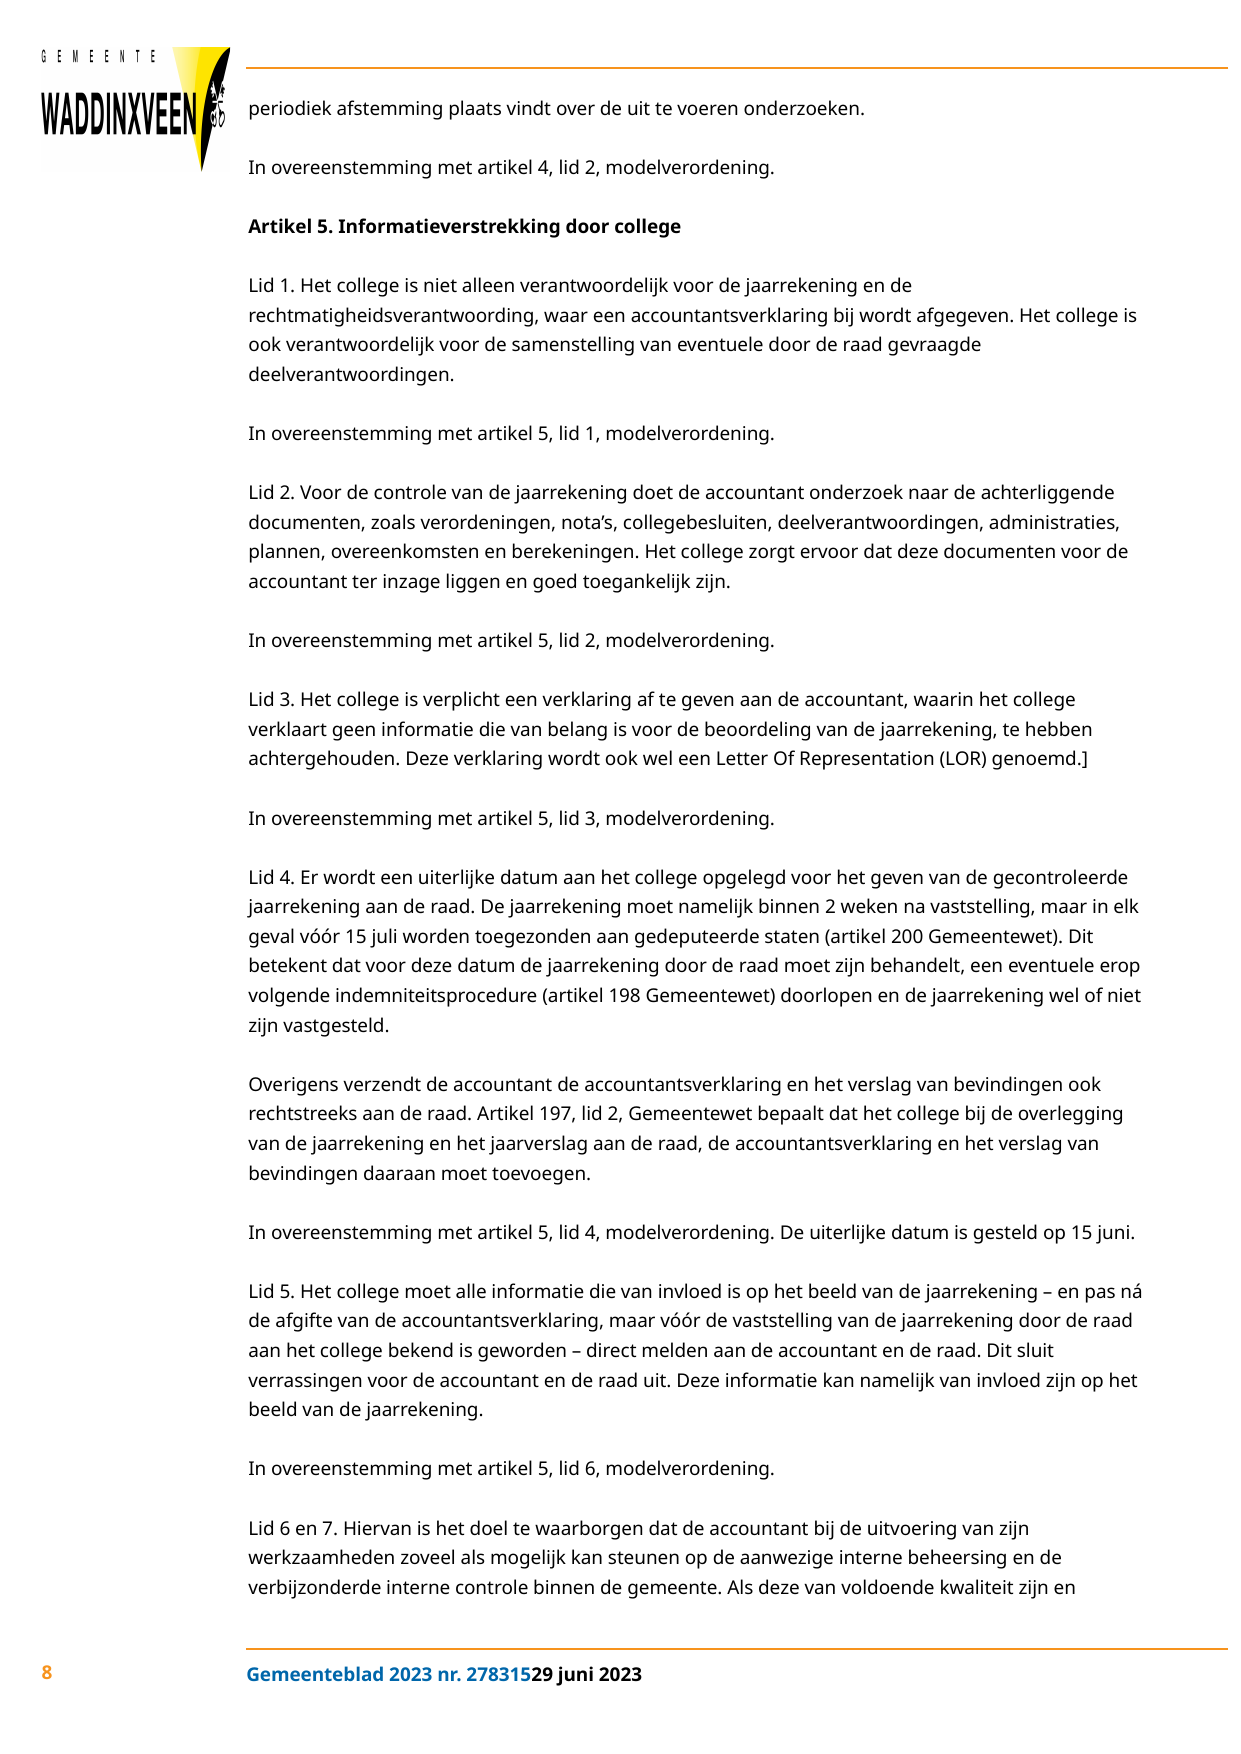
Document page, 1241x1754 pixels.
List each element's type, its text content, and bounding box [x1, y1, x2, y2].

text Artikel 5. Informatieverstrekking door college [248, 213, 1152, 239]
text Overigens verzendt de accountant de accountantsverklaring en het verslag van bevindingen ook rechtstreeks aan de raad. Artikel 197, lid 2, Gemeentewet bepaalt dat het college bij de overlegging van de jaarrekening en het jaarverslag aan de raad, de accountantsverklaring en het verslag van bevindingen daaraan moet toevoegen. [248, 1071, 1152, 1186]
text In overeenstemming met artikel 5, lid 2, modelverordening. [248, 627, 1152, 653]
text In overeenstemming met artikel 5, lid 6, modelverordening. [248, 1456, 1152, 1481]
text Lid 3. Het college is verplicht een verklaring af te geven aan de accountant, waarin het college verklaart geen informatie die van belang is voor de beoordeling van de jaarrekening, te hebben achtergehouden. Deze verklaring wordt ook wel een Letter Of Representation (LOR) genoemd.] [248, 686, 1152, 771]
text In overeenstemming met artikel 5, lid 1, modelverordening. [248, 420, 1152, 446]
text periodiek afstemming plaats vindt over de uit te voeren onderzoeken. [248, 95, 1152, 121]
text Lid 1. Het college is niet alleen verantwoordelijk voor de jaarrekening en de rechtmatigheidsverantwoording, waar een accountantsverklaring bij wordt afgegeven. Het college is ook verantwoordelijk voor de samenstelling van eventuele door de raad gevraagde deelverantwoordingen. [248, 272, 1152, 387]
text In overeenstemming met artikel 5, lid 3, modelverordening. [248, 805, 1152, 831]
picture [41, 47, 231, 172]
text In overeenstemming met artikel 5, lid 4, modelverordening. De uiterlijke datum is gesteld op 15 juni. [248, 1219, 1152, 1245]
text Lid 4. Er wordt een uiterlijke datum aan het college opgelegd voor het geven van de gecontroleerde jaarrekening aan de raad. De jaarrekening moet namelijk binnen 2 weken na vaststelling, maar in elk geval vóór 15 juli worden toegezonden aan gedeputeerde staten (artikel 200 Gemeentewet). Dit betekent dat voor deze datum de jaarrekening door de raad moet zijn behandelt, een eventuele erop volgende indemniteitsprocedure (artikel 198 Gemeentewet) doorlopen en de jaarrekening wel of niet zijn vastgesteld. [248, 864, 1152, 1038]
text Lid 6 en 7. Hiervan is het doel te waarborgen dat de accountant bij de uitvoering van zijn werkzaamheden zoveel als mogelijk kan steunen op de aanwezige interne beheersing en de verbijzonderde interne controle binnen de gemeente. Als deze van voldoende kwaliteit zijn en [248, 1515, 1152, 1600]
text In overeenstemming met artikel 4, lid 2, modelverordening. [248, 154, 1152, 180]
text Lid 5. Het college moet alle informatie die van invloed is op het beeld van de jaarrekening – en pas ná de afgifte van de accountantsverklaring, maar vóór de vaststelling van de jaarrekening door de raad aan het college bekend is geworden – direct melden aan de accountant en de raad. Dit sluit verrassingen voor de accountant en de raad uit. Deze informatie kan namelijk van invloed zijn op het beeld van de jaarrekening. [248, 1278, 1152, 1422]
text Lid 2. Voor de controle van de jaarrekening doet de accountant onderzoek naar de achterliggende documenten, zoals verordeningen, nota’s, collegebesluiten, deelverantwoordingen, administraties, plannen, overeenkomsten en berekeningen. Het college zorgt ervoor dat deze documenten voor de accountant ter inzage liggen en goed toegankelijk zijn. [248, 479, 1152, 594]
